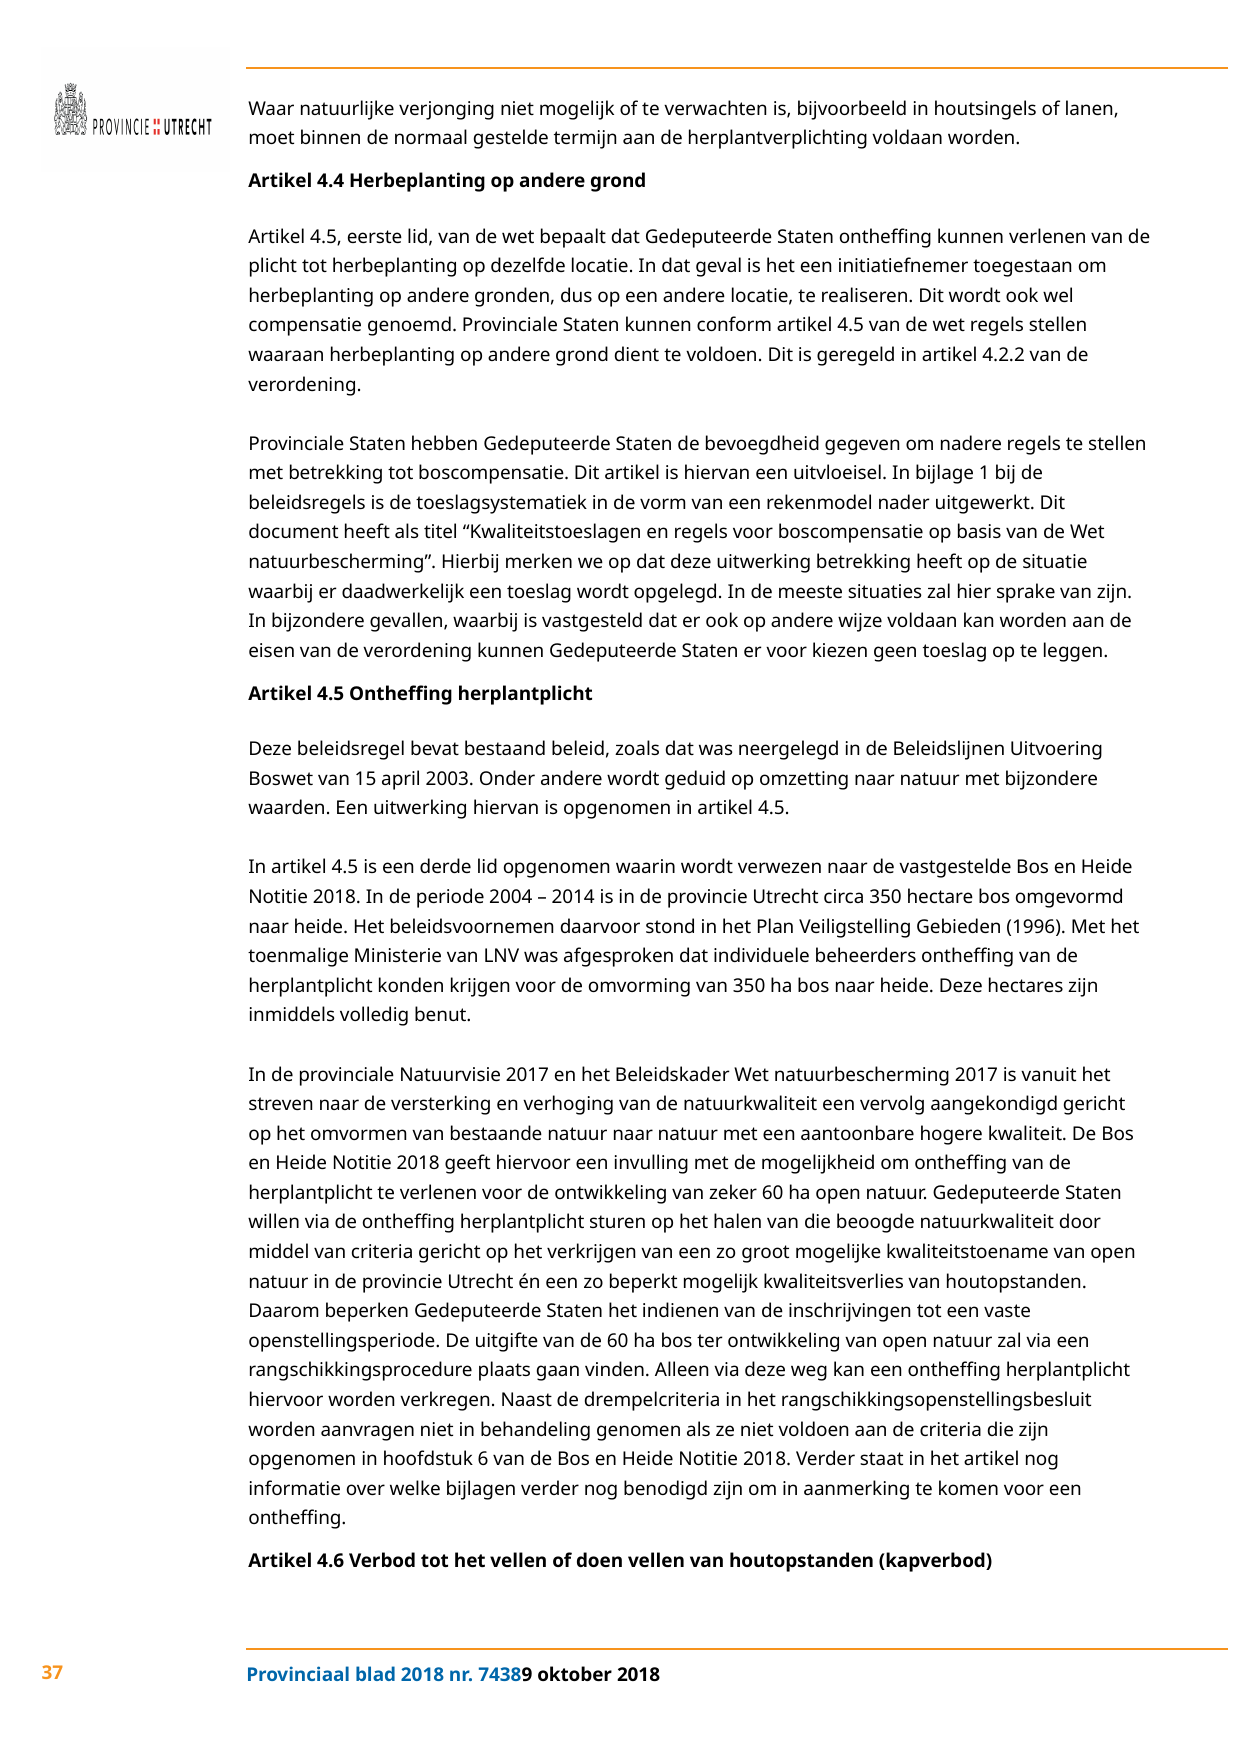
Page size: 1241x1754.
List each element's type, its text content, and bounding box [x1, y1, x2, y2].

text Provinciale Staten hebben Gedeputeerde Staten de bevoegdheid gegeven om nadere regels te stellen met betrekking tot boscompensatie. Dit artikel is hiervan een uitvloeisel. In bijlage 1 bij de beleidsregels is de toeslagsystematiek in de vorm van een rekenmodel nader uitgewerkt. Dit document heeft als titel “Kwaliteitstoeslagen en regels voor boscompensatie op basis van de Wet natuurbescherming”. Hierbij merken we op dat deze uitwerking betrekking heeft op de situatie waarbij er daadwerkelijk een toeslag wordt opgelegd. In de meeste situaties zal hier sprake van zijn. In bijzondere gevallen, waarbij is vastgesteld dat er ook op andere wijze voldaan kan worden aan de eisen van de verordening kunnen Gedeputeerde Staten er voor kiezen geen toeslag op te leggen. [248, 430, 1152, 663]
text Artikel 4.6 Verbod tot het vellen of doen vellen van houtopstanden (kapverbod) [248, 1548, 1152, 1573]
text Artikel 4.4 Herbeplanting op andere grond [248, 167, 1152, 193]
text Artikel 4.5, eerste lid, van de wet bepaalt dat Gedeputeerde Staten ontheffing kunnen verlenen van de plicht tot herbeplanting op dezelfde locatie. In dat geval is het een initiatiefnemer toegestaan om herbeplanting op andere gronden, dus op een andere locatie, te realiseren. Dit wordt ook wel compensatie genoemd. Provinciale Staten kunnen conform artikel 4.5 van de wet regels stellen waaraan herbeplanting op andere grond dient te voldoen. Dit is geregeld in artikel 4.2.2 van de verordening. [248, 223, 1152, 396]
text In de provinciale Natuurvisie 2017 en het Beleidskader Wet natuurbescherming 2017 is vanuit het streven naar de versterking en verhoging van de natuurkwaliteit een vervolg aangekondigd gericht op het omvormen van bestaande natuur naar natuur met een aantoonbare hogere kwaliteit. De Bos en Heide Notitie 2018 geeft hiervoor een invulling met de mogelijkheid om ontheffing van de herplantplicht te verlenen voor de ontwikkeling van zeker 60 ha open natuur. Gedeputeerde Staten willen via de ontheffing herplantplicht sturen op het halen van die beoogde natuurkwaliteit door middel van criteria gericht op het verkrijgen van een zo groot mogelijke kwaliteitstoename van open natuur in de provincie Utrecht én een zo beperkt mogelijk kwaliteitsverlies van houtopstanden. Daarom beperken Gedeputeerde Staten het indienen van de inschrijvingen tot een vaste openstellingsperiode. De uitgifte van de 60 ha bos ter ontwikkeling van open natuur zal via een rangschikkingsprocedure plaats gaan vinden. Alleen via deze weg kan een ontheffing herplantplicht hiervoor worden verkregen. Naast de drempelcriteria in het rangschikkingsopenstellingsbesluit worden aanvragen niet in behandeling genomen als ze niet voldoen aan de criteria die zijn opgenomen in hoofdstuk 6 van de Bos en Heide Notitie 2018. Verder staat in het artikel nog informatie over welke bijlagen verder nog benodigd zijn om in aanmerking te komen voor een ontheffing. [248, 1061, 1152, 1530]
text Deze beleidsregel bevat bestaand beleid, zoals dat was neergelegd in de Beleidslijnen Uitvoering Boswet van 15 april 2003. Onder andere wordt geduid op omzetting naar natuur met bijzondere waarden. Een uitwerking hiervan is opgenomen in artikel 4.5. [248, 735, 1152, 820]
text Waar natuurlijke verjonging niet mogelijk of te verwachten is, bijvoorbeeld in houtsingels of lanen, moet binnen de normaal gestelde termijn aan de herplantverplichting voldaan worden. [248, 95, 1152, 150]
picture [41, 47, 231, 172]
text Artikel 4.5 Ontheffing herplantplicht [248, 680, 1152, 706]
text In artikel 4.5 is een derde lid opgenomen waarin wordt verwezen naar de vastgestelde Bos en Heide Notitie 2018. In de periode 2004 – 2014 is in de provincie Utrecht circa 350 hectare bos omgevormd naar heide. Het beleidsvoornemen daarvoor stond in het Plan Veiligstelling Gebieden (1996). Met het toenmalige Ministerie van LNV was afgesproken dat individuele beheerders ontheffing van de herplantplicht konden krijgen voor de omvorming van 350 ha bos naar heide. Deze hectares zijn inmiddels volledig benut. [248, 854, 1152, 1027]
